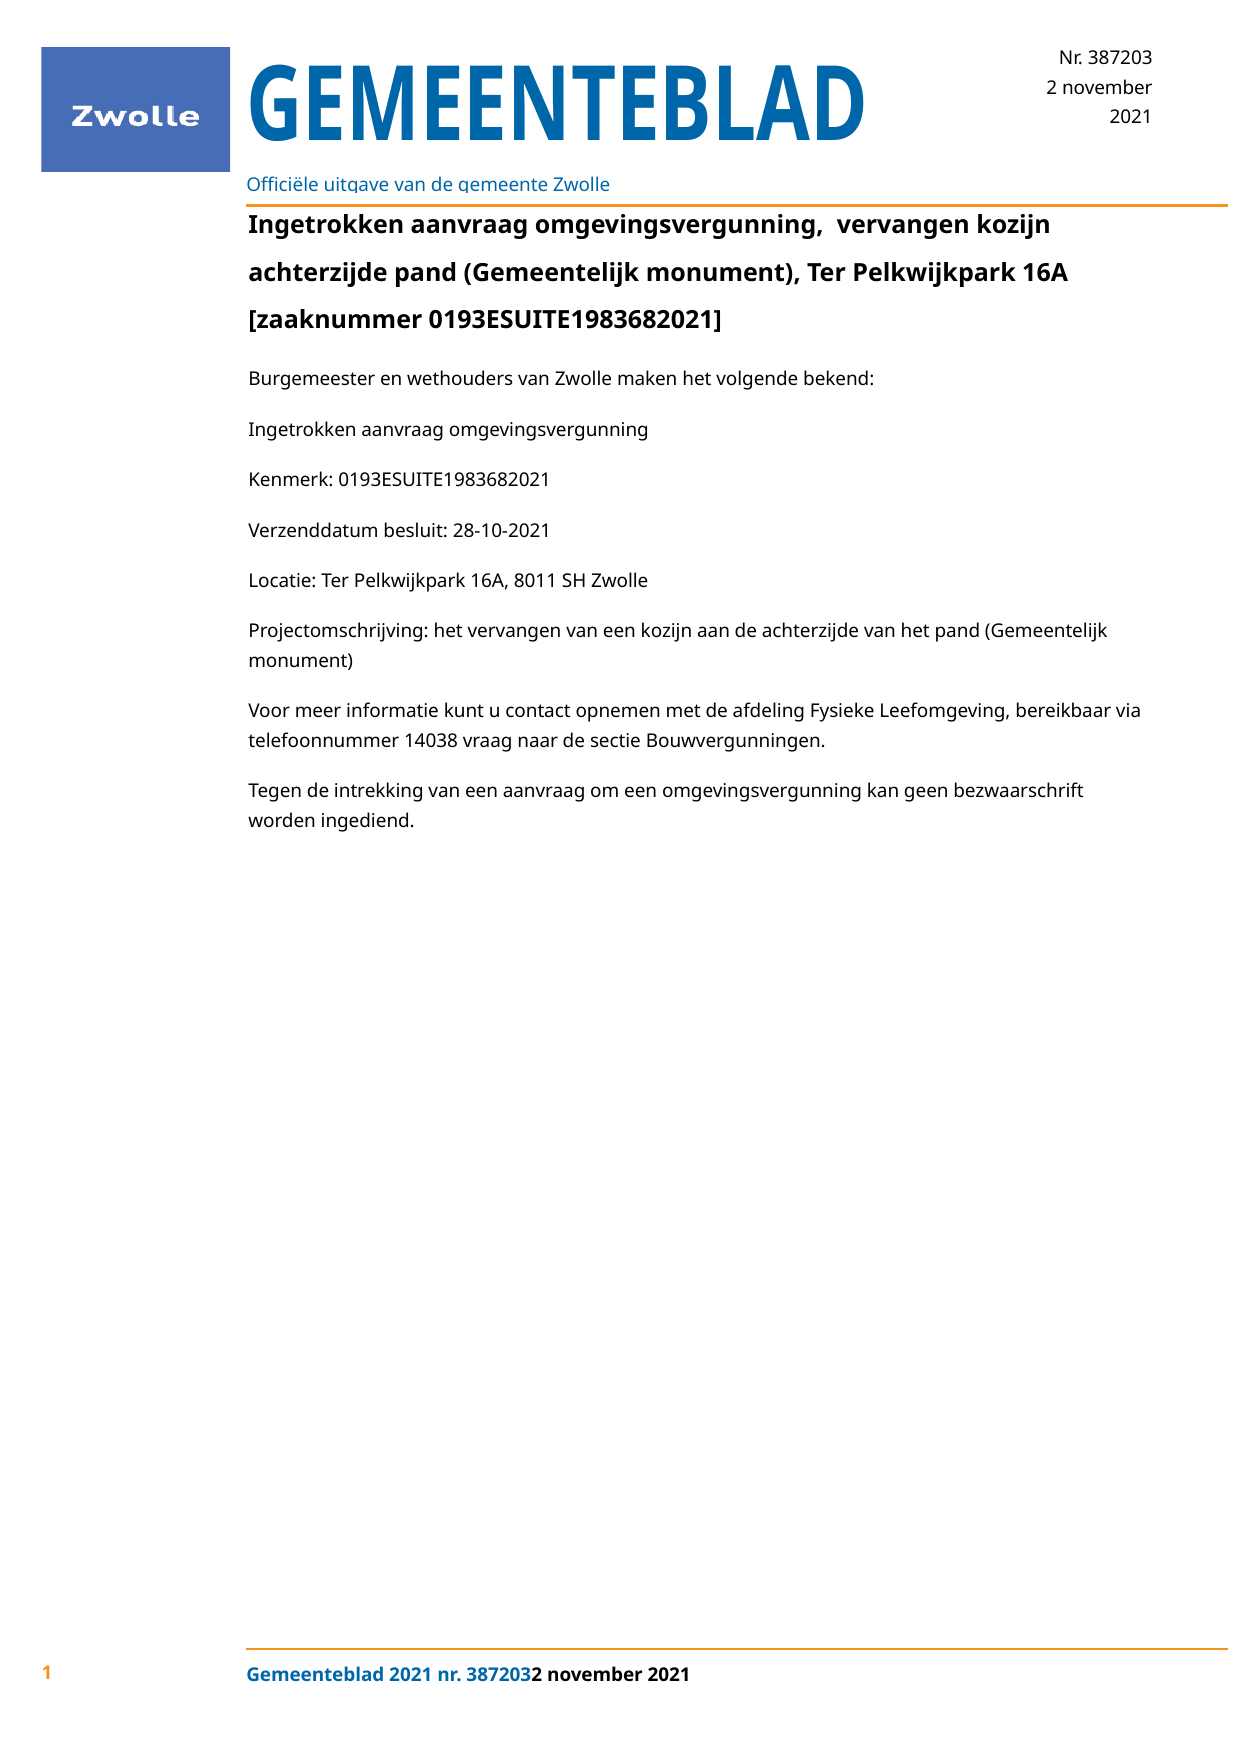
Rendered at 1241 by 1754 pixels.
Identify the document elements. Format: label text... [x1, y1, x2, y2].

text Projectomschrijving: het vervangen van een kozijn aan de achterzijde van het pand (Gemeentelijk monument) [248, 618, 1152, 673]
text Kenmerk: 0193ESUITE1983682021 [248, 466, 1152, 492]
picture [41, 47, 231, 172]
text Locatie: Ter Pelkwijkpark 16A, 8011 SH Zwolle [248, 567, 1152, 593]
text Burgemeester en wethouders van Zwolle maken het volgende bekend: [248, 366, 1152, 391]
text Tegen de intrekking van een aanvraag om een omgevingsvergunning kan geen bezwaarschrift worden ingediend. [248, 778, 1152, 833]
text Verzenddatum besluit: 28-10-2021 [248, 517, 1152, 542]
text Ingetrokken aanvraag omgevingsvergunning [248, 416, 1152, 442]
text Voor meer informatie kunt u contact opnemen met de afdeling Fysieke Leefomgeving, bereikbaar via telefoonnummer 14038 vraag naar de sectie Bouwvergunningen. [248, 698, 1152, 753]
text Ingetrokken aanvraag omgevingsvergunning, vervangen kozijn achterzijde pand (Gemeentelijk monument), Ter Pelkwijkpark 16A [zaaknummer 0193ESUITE1983682021] [248, 207, 1152, 336]
